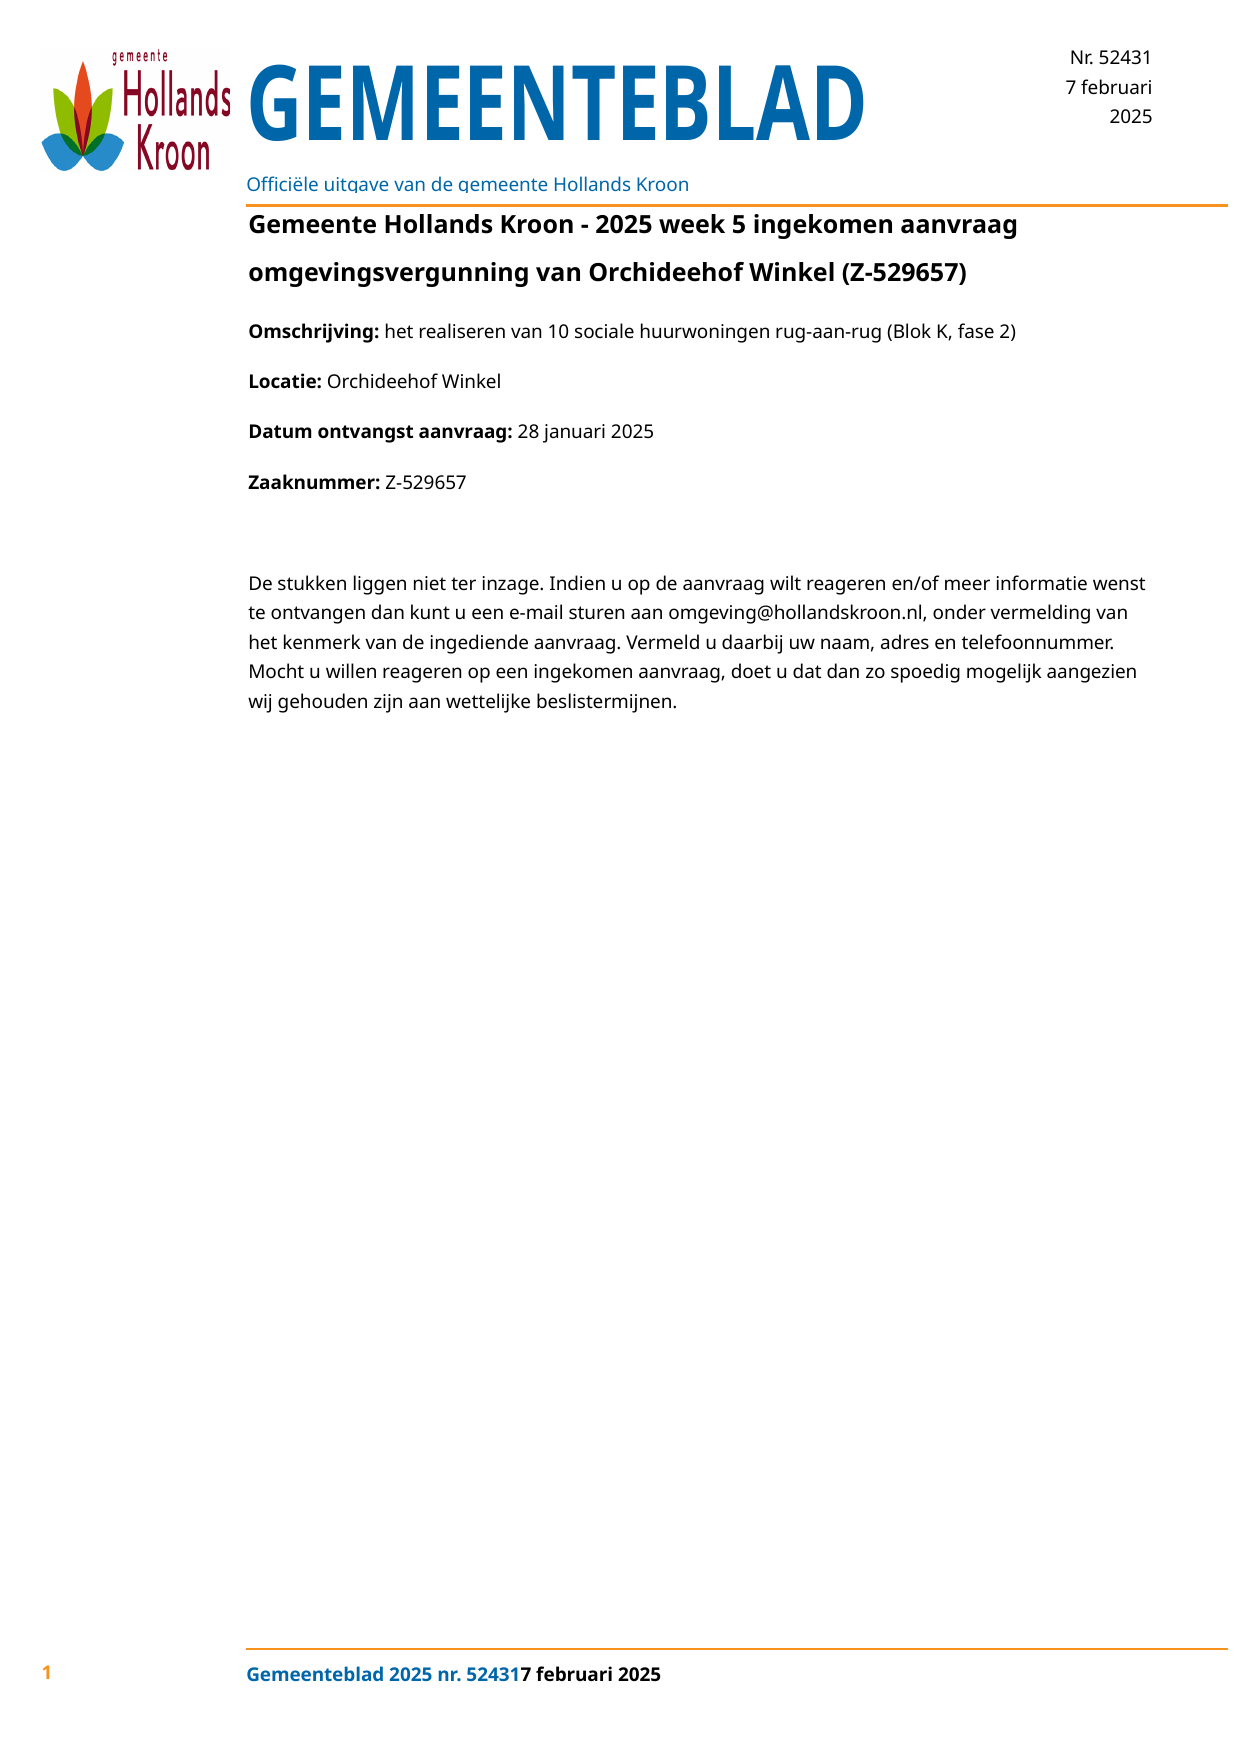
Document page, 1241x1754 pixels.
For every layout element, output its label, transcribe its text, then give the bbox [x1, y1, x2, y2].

text De stukken liggen niet ter inzage. Indien u op de aanvraag wilt reageren en/of meer informatie wenst te ontvangen dan kunt u een e-mail sturen aan omgeving@hollandskroon.nl, onder vermelding van het kenmerk van de ingediende aanvraag. Vermeld u daarbij uw naam, adres en telefoonnummer. Mocht u willen reageren op een ingekomen aanvraag, doet u dat dan zo spoedig mogelijk aangezien wij gehouden zijn aan wettelijke beslistermijnen. [248, 570, 1152, 714]
text Locatie: Orchideehof Winkel [248, 368, 1152, 394]
text Omschrijving: het realiseren van 10 sociale huurwoningen rug-aan-rug (Blok K, fase 2) [248, 318, 1152, 344]
text Gemeente Hollands Kroon - 2025 week 5 ingekomen aanvraag omgevingsvergunning van Orchideehof Winkel (Z-529657) [248, 207, 1152, 288]
text Datum ontvangst aanvraag: 28 januari 2025 [248, 419, 1152, 444]
text Zaaknummer: Z-529657 [248, 469, 1152, 495]
picture [41, 47, 231, 172]
